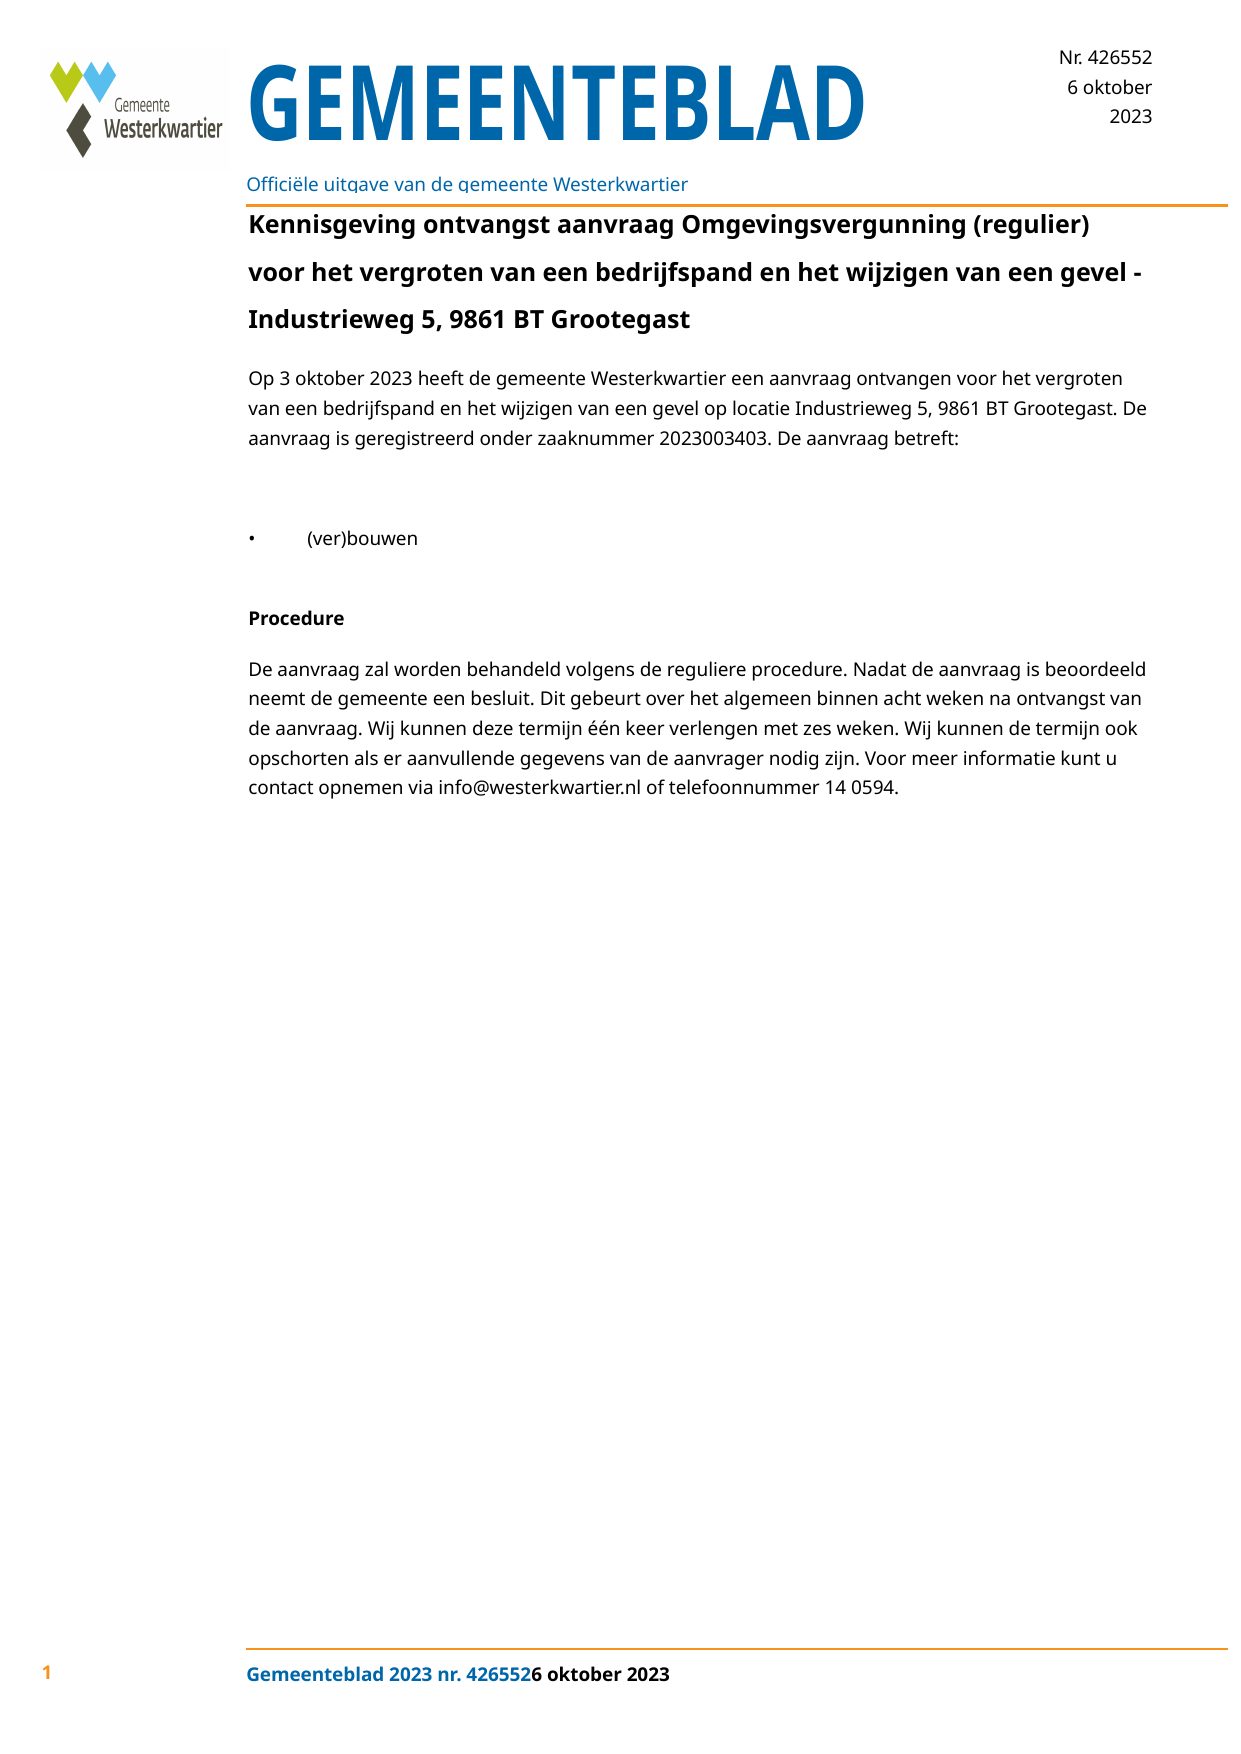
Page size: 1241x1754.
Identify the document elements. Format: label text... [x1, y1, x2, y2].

list (ver)bouwen [248, 526, 1152, 551]
text De aanvraag zal worden behandeld volgens de reguliere procedure. Nadat de aanvraag is beoordeeld neemt de gemeente een besluit. Dit gebeurt over het algemeen binnen acht weken na ontvangst van de aanvraag. Wij kunnen deze termijn één keer verlengen met zes weken. Wij kunnen de termijn ook opschorten als er aanvullende gegevens van de aanvrager nodig zijn. Voor meer informatie kunt u contact opnemen via info@westerkwartier.nl of telefoonnummer 14 0594. [248, 656, 1152, 800]
picture [41, 47, 231, 172]
text Op 3 oktober 2023 heeft de gemeente Westerkwartier een aanvraag ontvangen voor het vergroten van een bedrijfspand en het wijzigen van een gevel op locatie Industrieweg 5, 9861 BT Grootegast. De aanvraag is geregistreerd onder zaaknummer 2023003403. De aanvraag betreft: [248, 366, 1152, 450]
text Kennisgeving ontvangst aanvraag Omgevingsvergunning (regulier) voor het vergroten van een bedrijfspand en het wijzigen van een gevel - Industrieweg 5, 9861 BT Grootegast [248, 207, 1152, 336]
text Procedure [248, 606, 1152, 631]
